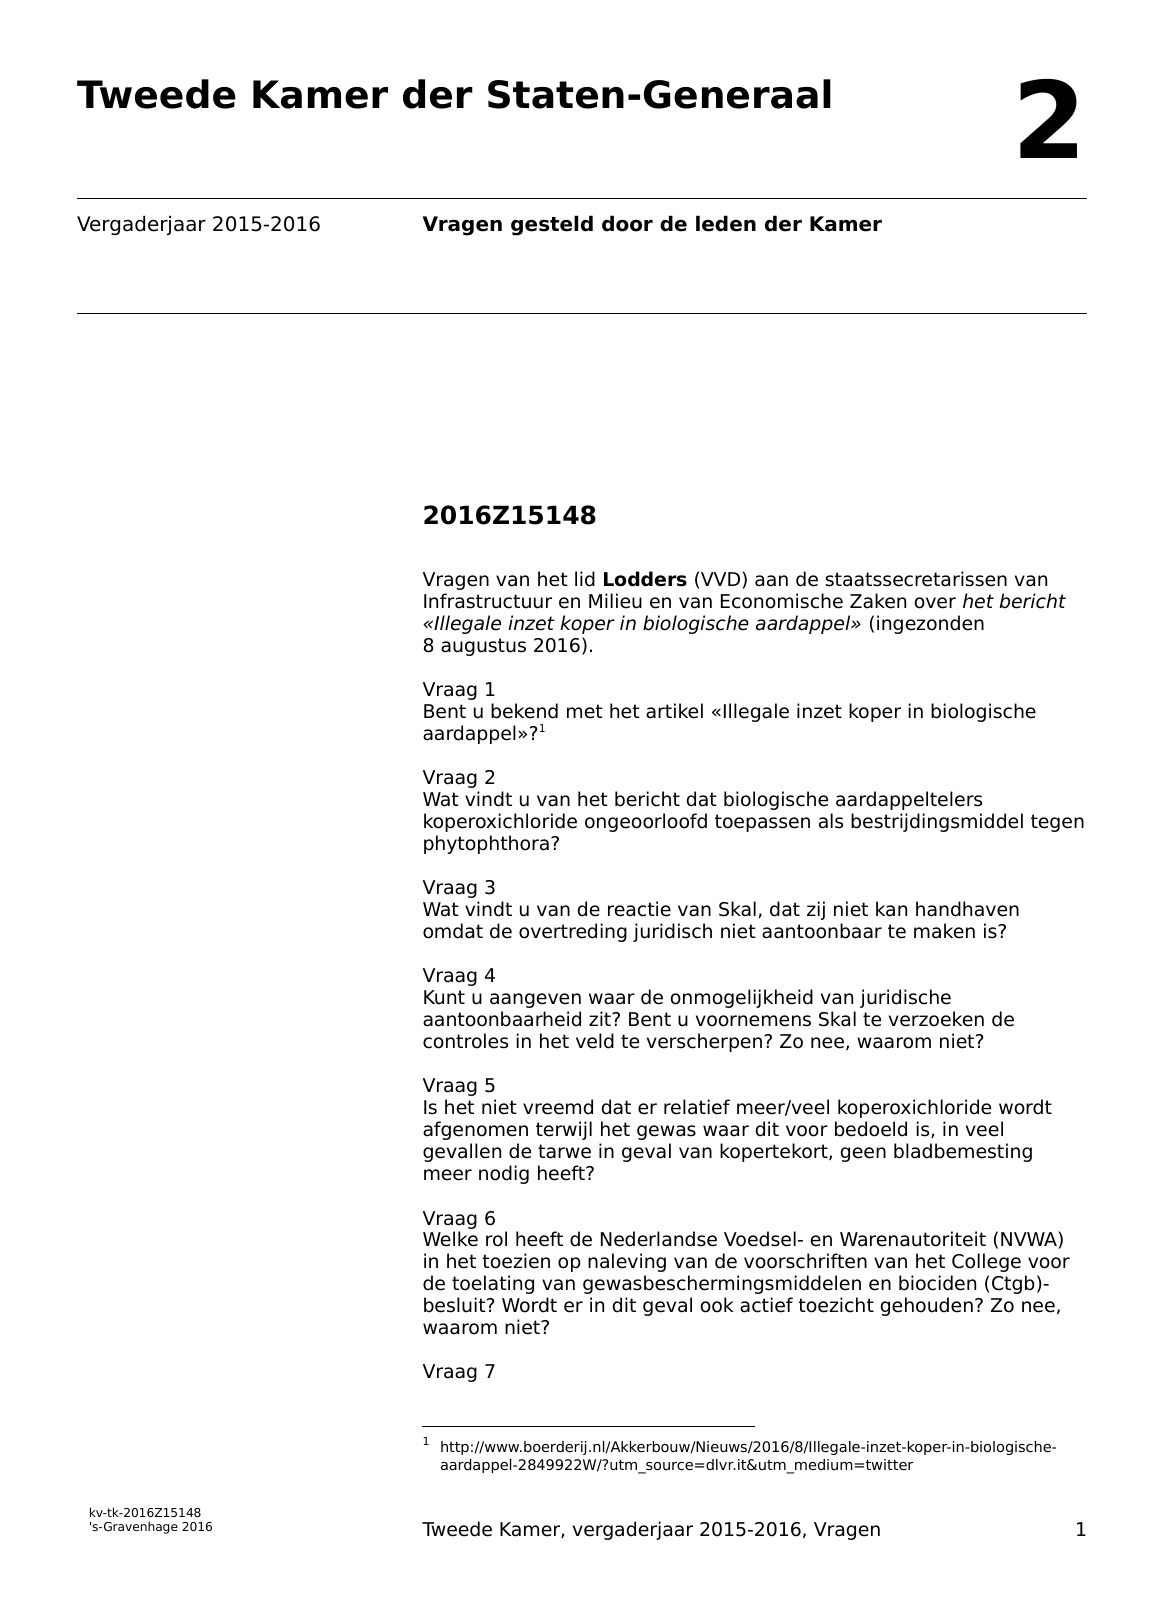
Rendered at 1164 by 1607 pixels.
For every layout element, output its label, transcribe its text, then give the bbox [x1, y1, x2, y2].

text Wat vindt u van de reactie van Skal, dat zij niet kan handhaven omdat de overtreding juridisch niet aantoonbaar te maken is? [422, 899, 1087, 943]
text http://www.boerderij.nl/Akkerbouw/Nieuws/2016/8/Illegale-inzet-koper-in-biologische-aardappel-2849922W/?utm_source=dlvr.it&utm_medium=twitter [422, 1435, 1087, 1474]
text 2016Z15148 [422, 501, 1087, 531]
table_header Tweede Kamer der Staten-Generaal [77, 59, 886, 198]
text Vraag 6 [422, 1207, 1087, 1229]
text Vraag 1 [422, 679, 1087, 701]
text kv-tk-2016Z15148 [88, 1506, 323, 1520]
text Kunt u aangeven waar de onmogelijkheid van juridische aantoonbaarheid zit? Bent u voornemens Skal te verzoeken de controles in het veld te verscherpen? Zo nee, waarom niet? [422, 987, 1087, 1053]
text 's-Gravenhage 2016 [88, 1520, 323, 1534]
text Vraag 3 [422, 877, 1087, 899]
table_cell Vergaderjaar 2015-2016 [77, 199, 422, 313]
text Vraag 7 [422, 1361, 1087, 1383]
text Vraag 2 [422, 767, 1087, 789]
text Welke rol heeft de Nederlandse Voedsel- en Warenautoriteit (NVWA) in het toezien op naleving van de voorschriften van het College voor de toelating van gewasbeschermingsmiddelen en biociden (Ctgb)-besluit? Wordt er in dit geval ook actief toezicht gehouden? Zo nee, waarom niet? [422, 1229, 1087, 1339]
text Vraag 5 [422, 1075, 1087, 1097]
table_header 2 [886, 59, 1087, 198]
table_cell Vragen gesteld door de leden der Kamer [422, 199, 1087, 313]
text Is het niet vreemd dat er relatief meer/veel koperoxichloride wordt afgenomen terwijl het gewas waar dit voor bedoeld is, in veel gevallen de tarwe in geval van kopertekort, geen bladbemesting meer nodig heeft? [422, 1097, 1087, 1185]
text Vragen van het lid Lodders (VVD) aan de staatssecretarissen van Infrastructuur en Milieu en van Economische Zaken over het bericht «Illegale inzet koper in biologische aardappel» (ingezonden 8 augustus 2016). [422, 569, 1087, 657]
text Bent u bekend met het artikel «Illegale inzet koper in biologische aardappel»? [422, 701, 1087, 745]
text Vraag 4 [422, 965, 1087, 987]
text Wat vindt u van het bericht dat biologische aardappeltelers koperoxichloride ongeoorloofd toepassen als bestrijdingsmiddel tegen phytophthora? [422, 789, 1087, 855]
